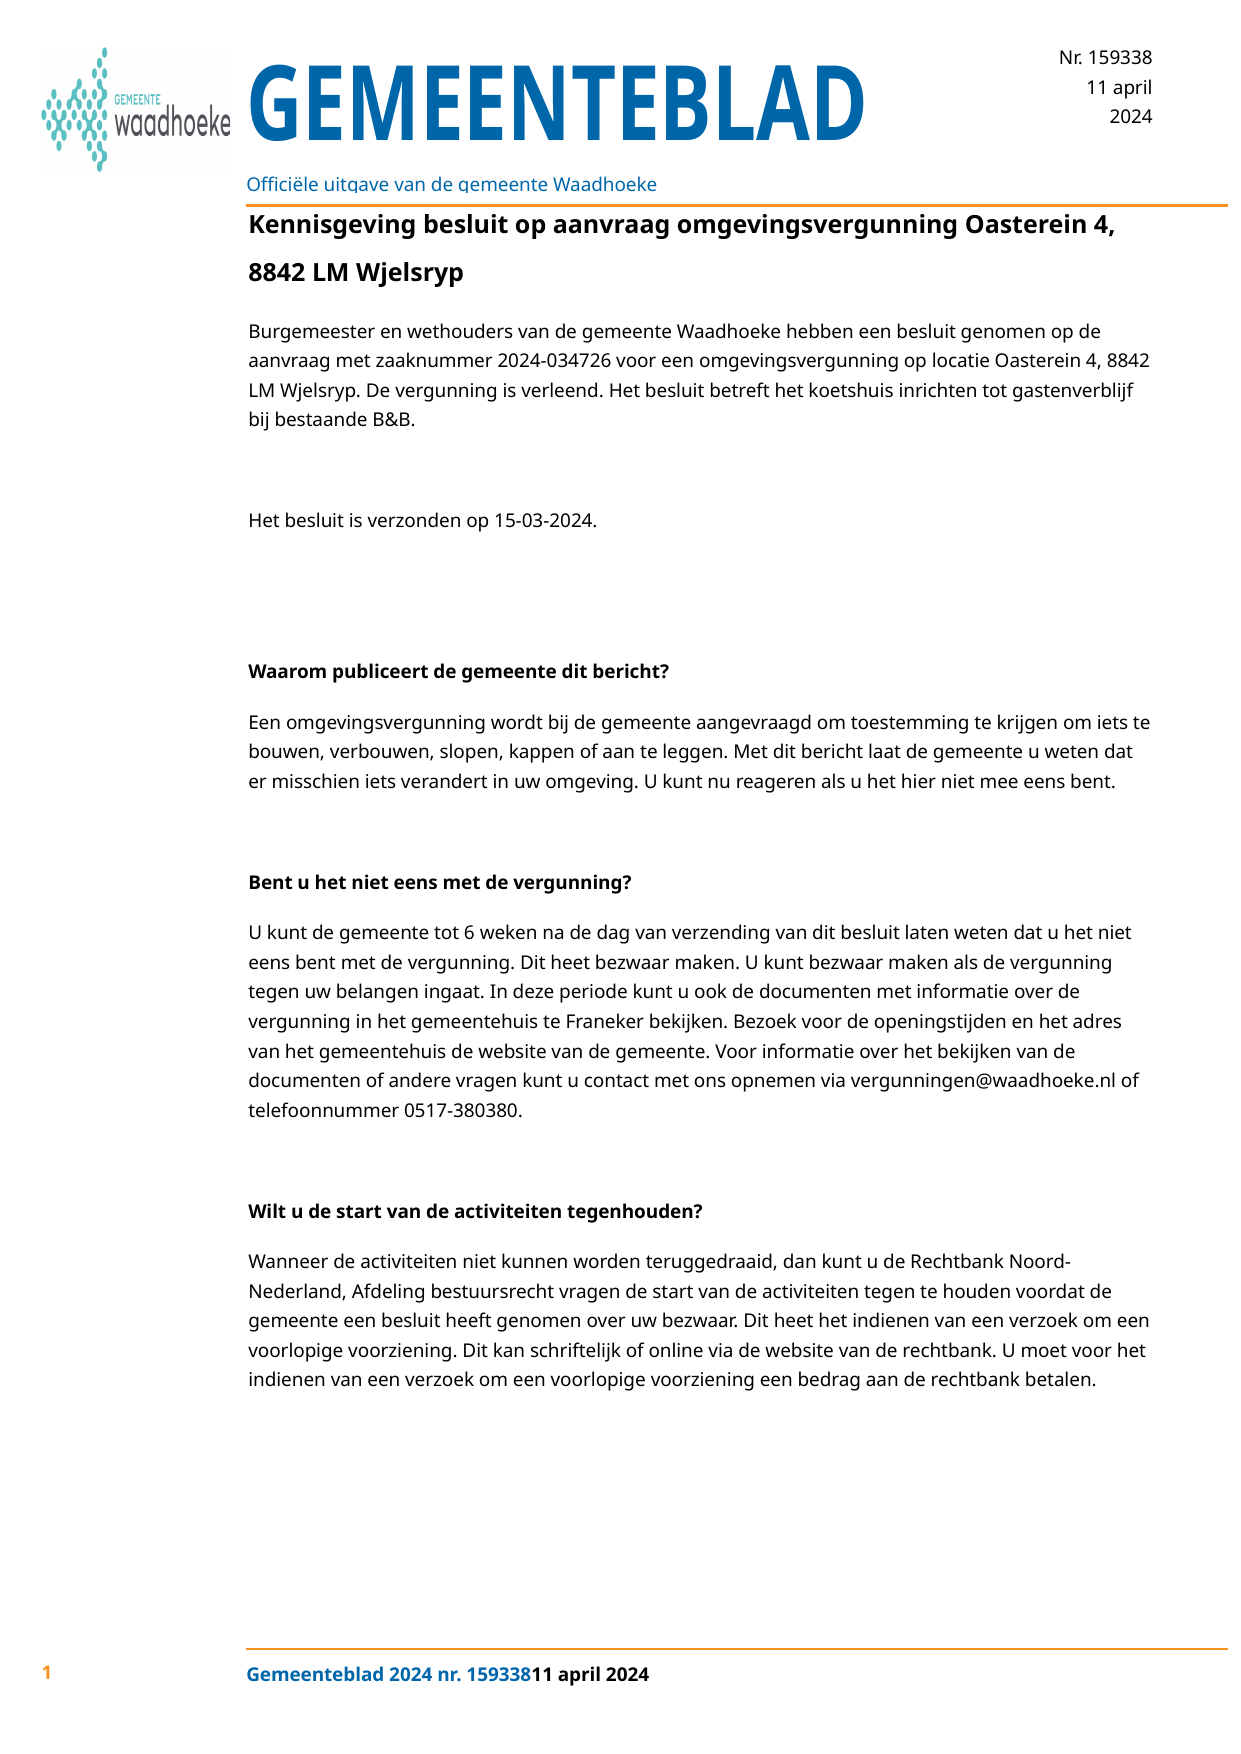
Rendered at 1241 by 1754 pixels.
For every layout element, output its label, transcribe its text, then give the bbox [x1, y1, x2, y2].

text Een omgevingsvergunning wordt bij de gemeente aangevraagd om toestemming te krijgen om iets te bouwen, verbouwen, slopen, kappen of aan te leggen. Met dit bericht laat de gemeente u weten dat er misschien iets verandert in uw omgeving. U kunt nu reageren als u het hier niet mee eens bent. [248, 709, 1152, 794]
text Bent u het niet eens met de vergunning? [248, 869, 1152, 895]
text Waarom publiceert de gemeente dit bericht? [248, 659, 1152, 684]
text Wilt u de start van de activiteiten tegenhouden? [248, 1198, 1152, 1224]
text Wanneer de activiteiten niet kunnen worden teruggedraaid, dan kunt u de Rechtbank Noord-Nederland, Afdeling bestuursrecht vragen de start van de activiteiten tegen te houden voordat de gemeente een besluit heeft genomen over uw bezwaar. Dit heet het indienen van een verzoek om een voorlopige voorziening. Dit kan schriftelijk of online via de website van de rechtbank. U moet voor het indienen van een verzoek om een voorlopige voorziening een bedrag aan de rechtbank betalen. [248, 1248, 1152, 1392]
text Kennisgeving besluit op aanvraag omgevingsvergunning Oasterein 4, 8842 LM Wjelsryp [248, 207, 1152, 288]
picture [41, 47, 231, 172]
text Burgemeester en wethouders van de gemeente Waadhoeke hebben een besluit genomen op de aanvraag met zaaknummer 2024-034726 voor een omgevingsvergunning op locatie Oasterein 4, 8842 LM Wjelsryp. De vergunning is verleend. Het besluit betreft het koetshuis inrichten tot gastenverblijf bij bestaande B&B. [248, 318, 1152, 432]
text Het besluit is verzonden op 15-03-2024. [248, 507, 1152, 533]
text U kunt de gemeente tot 6 weken na de dag van verzending van dit besluit laten weten dat u het niet eens bent met de vergunning. Dit heet bezwaar maken. U kunt bezwaar maken als de vergunning tegen uw belangen ingaat. In deze periode kunt u ook de documenten met informatie over de vergunning in het gemeentehuis te Franeker bekijken. Bezoek voor de openingstijden en het adres van het gemeentehuis de website van de gemeente. Voor informatie over het bekijken van de documenten of andere vragen kunt u contact met ons opnemen via vergunningen@waadhoeke.nl of telefoonnummer 0517-380380. [248, 919, 1152, 1123]
